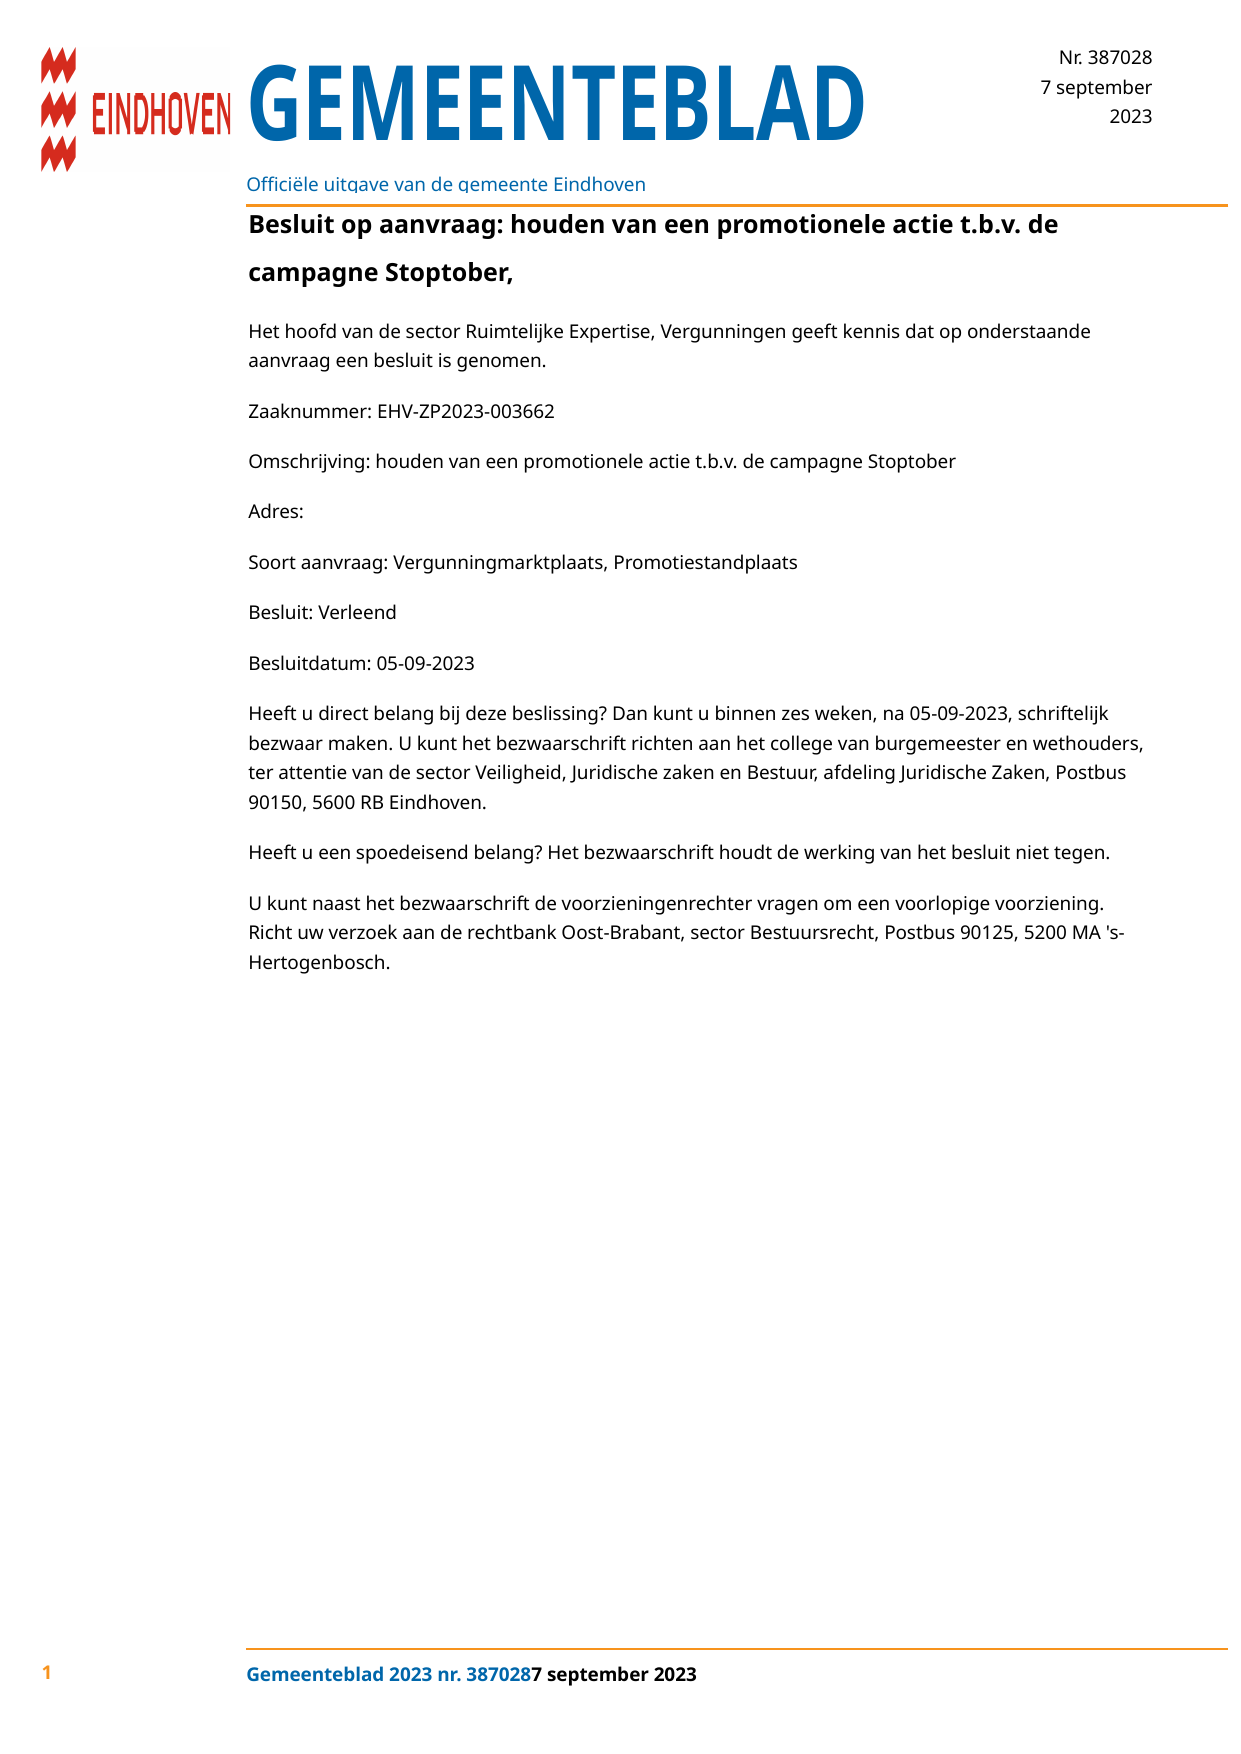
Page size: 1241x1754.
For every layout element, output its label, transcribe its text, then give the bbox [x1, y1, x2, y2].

text Omschrijving: houden van een promotionele actie t.b.v. de campagne Stoptober [248, 448, 1152, 474]
text U kunt naast het bezwaarschrift de voorzieningenrechter vragen om een voorlopige voorziening. Richt uw verzoek aan de rechtbank Oost-Brabant, sector Bestuursrecht, Postbus 90125, 5200 MA 's-Hertogenbosch. [248, 890, 1152, 975]
text Heeft u direct belang bij deze beslissing? Dan kunt u binnen zes weken, na 05-09-2023, schriftelijk bezwaar maken. U kunt het bezwaarschrift richten aan het college van burgemeester en wethouders, ter attentie van de sector Veiligheid, Juridische zaken en Bestuur, afdeling Juridische Zaken, Postbus 90150, 5600 RB Eindhoven. [248, 700, 1152, 815]
text Zaaknummer: EHV-ZP2023-003662 [248, 398, 1152, 424]
text Heeft u een spoedeisend belang? Het bezwaarschrift houdt de werking van het besluit niet tegen. [248, 839, 1152, 865]
text Besluitdatum: 05-09-2023 [248, 650, 1152, 676]
text Adres: [248, 499, 1152, 524]
text Het hoofd van de sector Ruimtelijke Expertise, Vergunningen geeft kennis dat op onderstaande aanvraag een besluit is genomen. [248, 318, 1152, 373]
text Besluit op aanvraag: houden van een promotionele actie t.b.v. de campagne Stoptober, [248, 207, 1152, 288]
text Besluit: Verleend [248, 599, 1152, 625]
picture [41, 47, 231, 172]
text Soort aanvraag: Vergunningmarktplaats, Promotiestandplaats [248, 549, 1152, 575]
